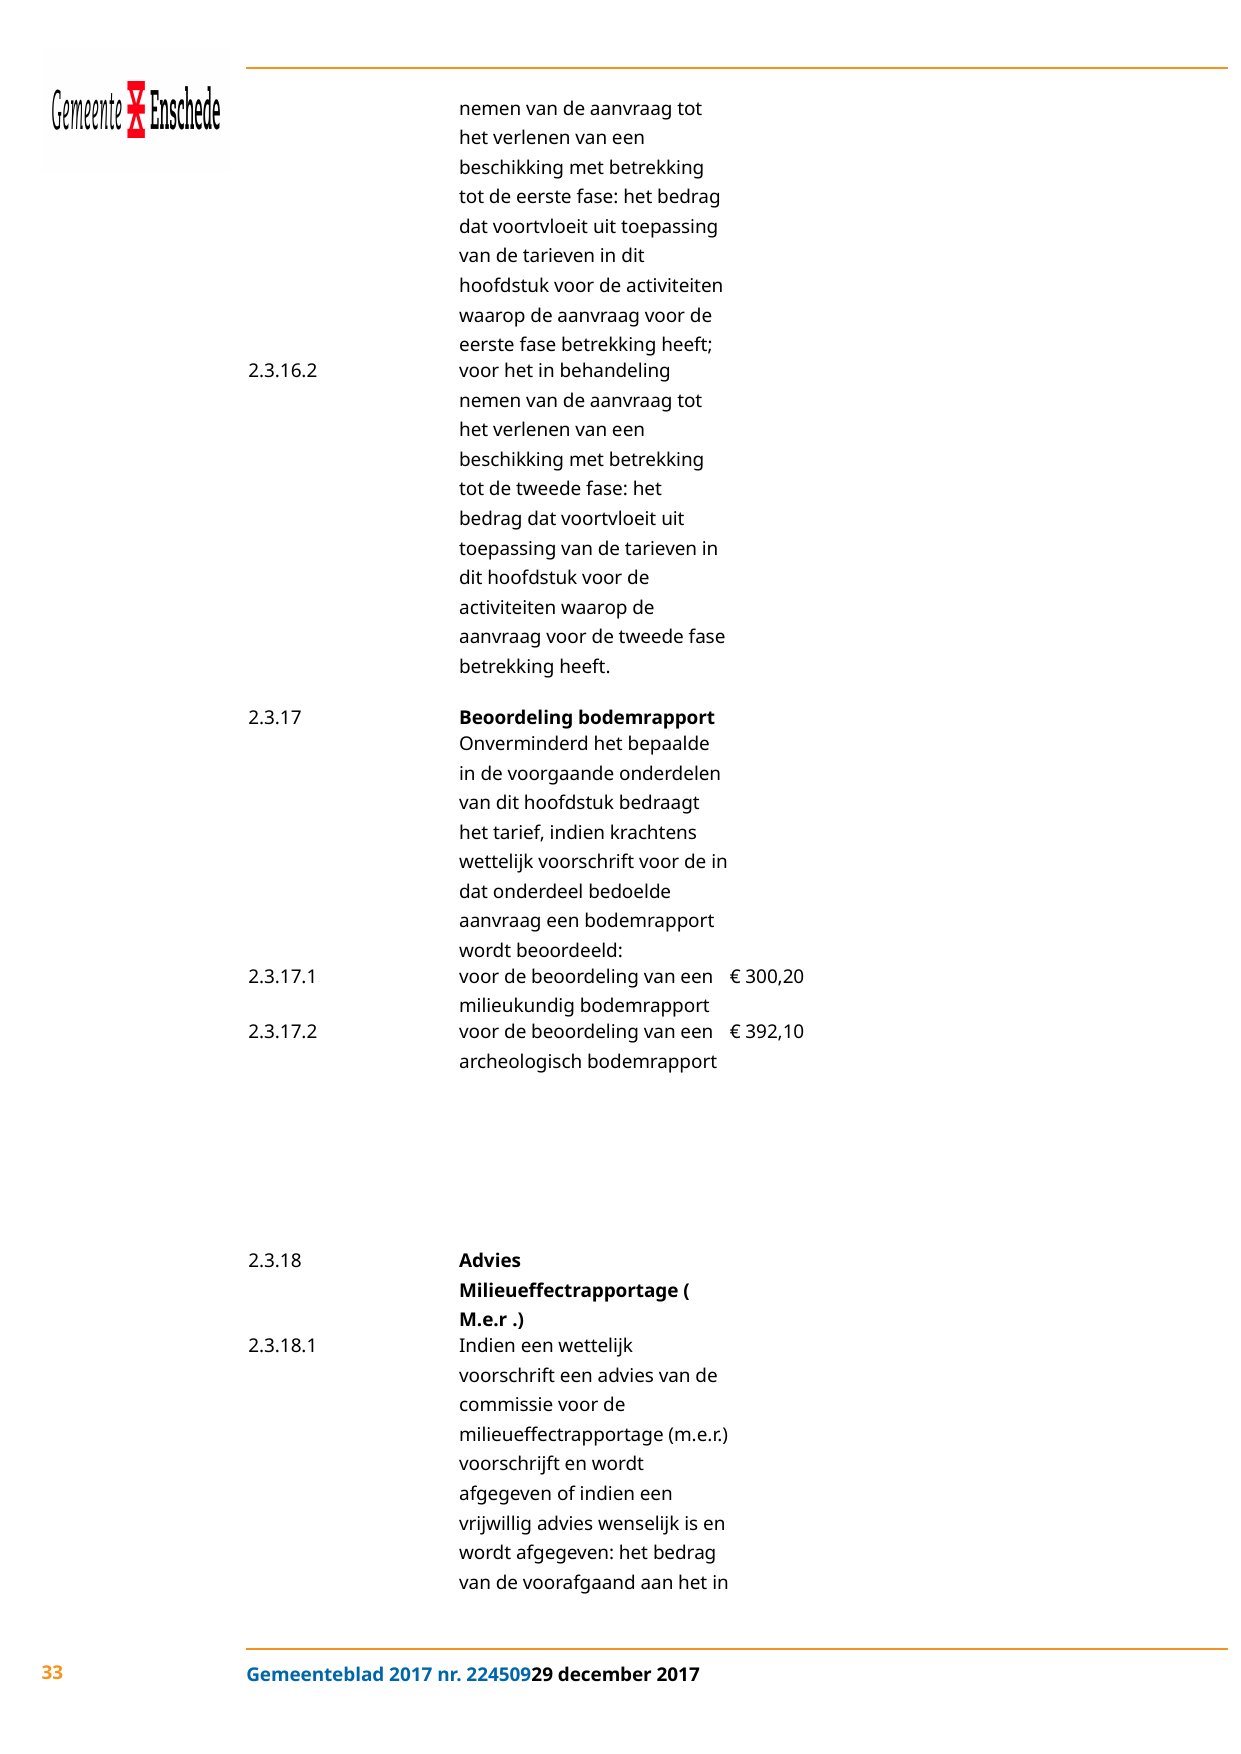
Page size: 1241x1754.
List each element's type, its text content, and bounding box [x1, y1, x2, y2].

table_cell 2.3.18 [248, 1099, 459, 1332]
table_cell € 300,20 [730, 963, 1046, 1018]
table_cell 2.3.17.2 [248, 1018, 459, 1074]
table_cell [730, 1099, 1046, 1332]
table_cell Beoordeling bodemrapport [459, 705, 729, 730]
table_cell [459, 679, 729, 704]
table_cell [730, 705, 1046, 730]
table_cell [248, 95, 459, 357]
table_cell [248, 730, 459, 963]
table_cell 2.3.16.2 [248, 357, 459, 679]
table_cell 2.3.17.1 [248, 963, 459, 1018]
table_cell Onverminderd het bepaalde in de voorgaande onderdelen van dit hoofdstuk bedraagt het tarief, indien krachtens wettelijk voorschrift voor de in dat onderdeel bedoelde aanvraag een bodemrapport wordt beoordeeld: [459, 730, 729, 963]
table_cell voor de beoordeling van een archeologisch bodemrapport [459, 1018, 729, 1074]
table_cell 2.3.17 [248, 705, 459, 730]
table_cell € 392,10 [730, 1018, 1046, 1074]
table_cell [248, 679, 459, 704]
table_cell [730, 1074, 1046, 1099]
table_cell 2.3.18.1 [248, 1332, 459, 1594]
table_cell [730, 1332, 1046, 1594]
table_cell [730, 357, 1046, 679]
table_cell [730, 679, 1046, 704]
table_cell [730, 95, 1046, 357]
table_cell [730, 730, 1046, 963]
table_cell Advies Milieueffectrapportage ( M.e.r .) [459, 1099, 729, 1332]
table_cell Indien een wettelijk voorschrift een advies van de commissie voor de milieueffectrapportage (m.e.r.) voorschrijft en wordt afgegeven of indien een vrijwillig advies wenselijk is en wordt afgegeven: het bedrag van de voorafgaand aan het in [459, 1332, 729, 1594]
table_cell [459, 1074, 729, 1099]
table_cell voor het in behandeling nemen van de aanvraag tot het verlenen van een beschikking met betrekking tot de tweede fase: het bedrag dat voortvloeit uit toepassing van de tarieven in dit hoofdstuk voor de activiteiten waarop de aanvraag voor de tweede fase betrekking heeft. [459, 357, 729, 679]
table_cell voor de beoordeling van een milieukundig bodemrapport [459, 963, 729, 1018]
table_cell nemen van de aanvraag tot het verlenen van een beschikking met betrekking tot de eerste fase: het bedrag dat voortvloeit uit toepassing van de tarieven in dit hoofdstuk voor de activiteiten waarop de aanvraag voor de eerste fase betrekking heeft; [459, 95, 729, 357]
table_cell [248, 1074, 459, 1099]
picture [41, 47, 231, 172]
